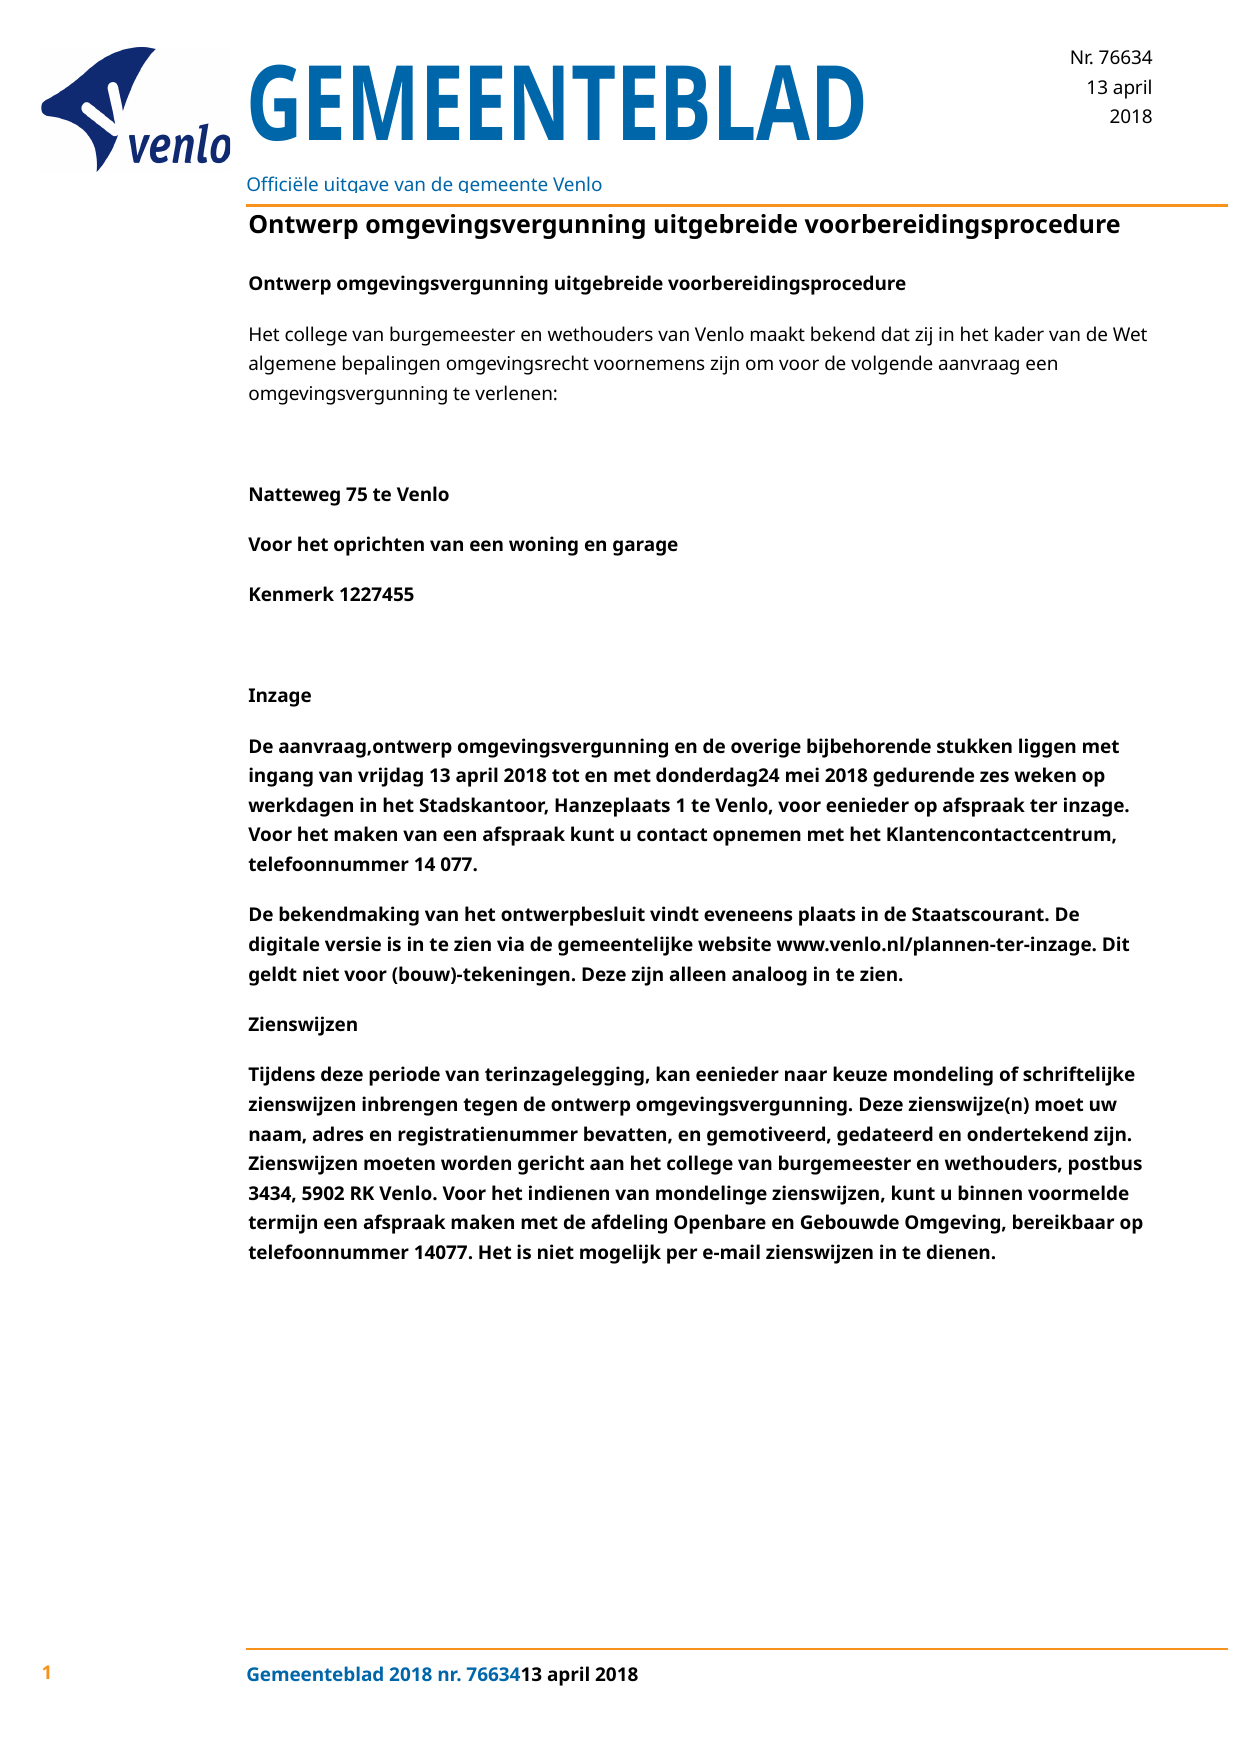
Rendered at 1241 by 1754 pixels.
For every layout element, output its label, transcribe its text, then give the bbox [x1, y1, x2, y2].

text Tijdens deze periode van terinzagelegging, kan eenieder naar keuze mondeling of schriftelijke zienswijzen inbrengen tegen de ontwerp omgevingsvergunning. Deze zienswijze(n) moet uw naam, adres en registratienummer bevatten, en gemotiveerd, gedateerd en ondertekend zijn. Zienswijzen moeten worden gericht aan het college van burgemeester en wethouders, postbus 3434, 5902 RK Venlo. Voor het indienen van mondelinge zienswijzen, kunt u binnen voormelde termijn een afspraak maken met de afdeling Openbare en Gebouwde Omgeving, bereikbaar op telefoonnummer 14077. Het is niet mogelijk per e-mail zienswijzen in te dienen. [248, 1062, 1152, 1265]
text Zienswijzen [248, 1011, 1152, 1037]
text Het college van burgemeester en wethouders van Venlo maakt bekend dat zij in het kader van de Wet algemene bepalingen omgevingsrecht voornemens zijn om voor de volgende aanvraag een omgevingsvergunning te verlenen: [248, 321, 1152, 406]
text Voor het oprichten van een woning en garage [248, 531, 1152, 557]
text Inzage [248, 682, 1152, 708]
text De aanvraag,ontwerp omgevingsvergunning en de overige bijbehorende stukken liggen met ingang van vrijdag 13 april 2018 tot en met donderdag24 mei 2018 gedurende zes weken op werkdagen in het Stadskantoor, Hanzeplaats 1 te Venlo, voor eenieder op afspraak ter inzage. Voor het maken van een afspraak kunt u contact opnemen met het Klantencontactcentrum, telefoonnummer 14 077. [248, 733, 1152, 877]
text Ontwerp omgevingsvergunning uitgebreide voorbereidingsprocedure [248, 207, 1152, 241]
text Natteweg 75 te Venlo [248, 481, 1152, 506]
text Kenmerk 1227455 [248, 582, 1152, 607]
text Ontwerp omgevingsvergunning uitgebreide voorbereidingsprocedure [248, 270, 1152, 296]
picture [41, 47, 231, 172]
text De bekendmaking van het ontwerpbesluit vindt eveneens plaats in de Staatscourant. De digitale versie is in te zien via de gemeentelijke website www.venlo.nl/plannen-ter-inzage. Dit geldt niet voor (bouw)-tekeningen. Deze zijn alleen analoog in te zien. [248, 902, 1152, 986]
